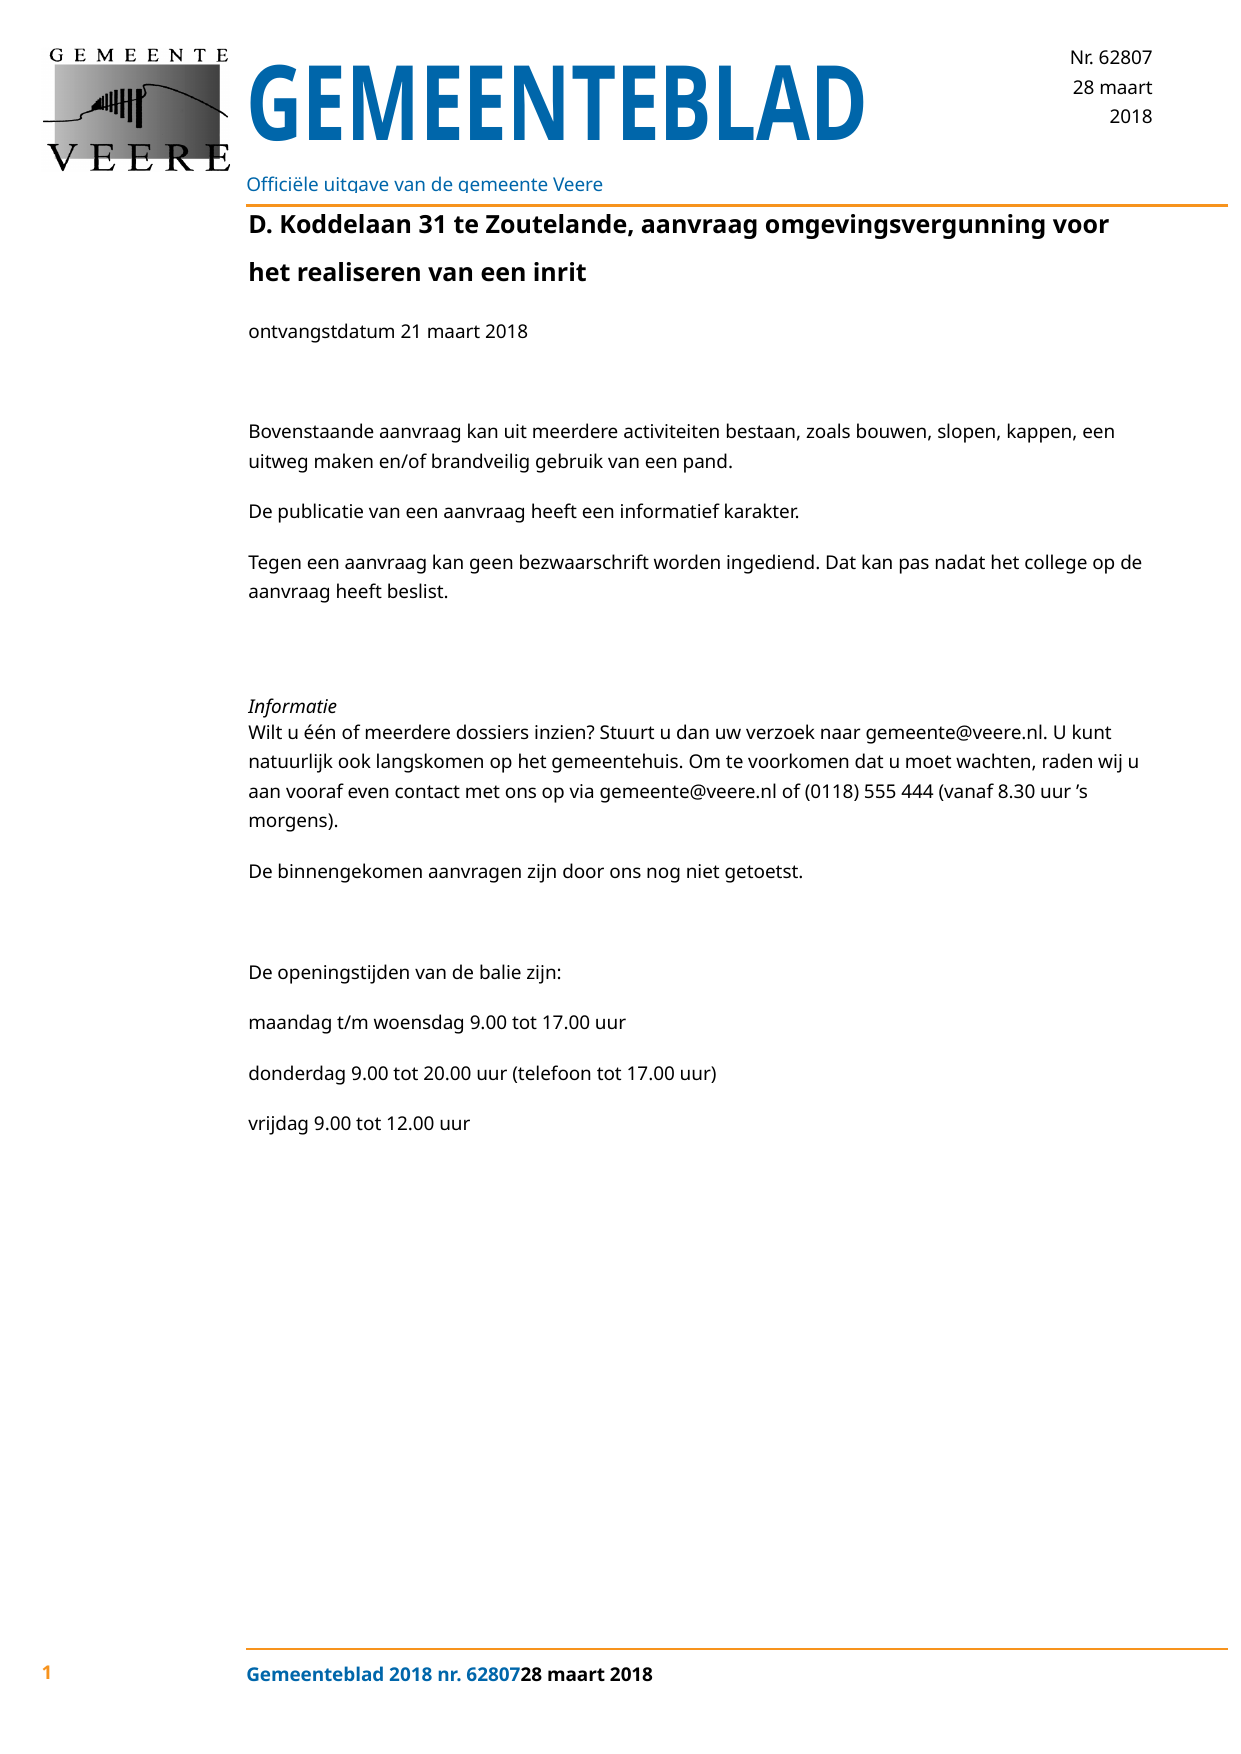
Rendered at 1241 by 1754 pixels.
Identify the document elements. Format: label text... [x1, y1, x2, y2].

text Bovenstaande aanvraag kan uit meerdere activiteiten bestaan, zoals bouwen, slopen, kappen, een uitweg maken en/of brandveilig gebruik van een pand. [248, 419, 1152, 474]
text vrijdag 9.00 tot 12.00 uur [248, 1110, 1152, 1136]
text Informatie [248, 693, 1152, 719]
text ontvangstdatum 21 maart 2018 [248, 318, 1152, 344]
text De publicatie van een aanvraag heeft een informatief karakter. [248, 499, 1152, 524]
text De openingstijden van de balie zijn: [248, 959, 1152, 984]
text De binnengekomen aanvragen zijn door ons nog niet getoetst. [248, 858, 1152, 884]
text donderdag 9.00 tot 20.00 uur (telefoon tot 17.00 uur) [248, 1060, 1152, 1085]
picture [41, 47, 231, 172]
text Wilt u één of meerdere dossiers inzien? Stuurt u dan uw verzoek naar gemeente@veere.nl. U kunt natuurlijk ook langskomen op het gemeentehuis. Om te voorkomen dat u moet wachten, raden wij u aan vooraf even contact met ons op via gemeente@veere.nl of (0118) 555 444 (vanaf 8.30 uur ’s morgens). [248, 719, 1152, 833]
text D. Koddelaan 31 te Zoutelande, aanvraag omgevingsvergunning voor het realiseren van een inrit [248, 207, 1152, 288]
text maandag t/m woensdag 9.00 tot 17.00 uur [248, 1009, 1152, 1035]
text Tegen een aanvraag kan geen bezwaarschrift worden ingediend. Dat kan pas nadat het college op de aanvraag heeft beslist. [248, 549, 1152, 604]
